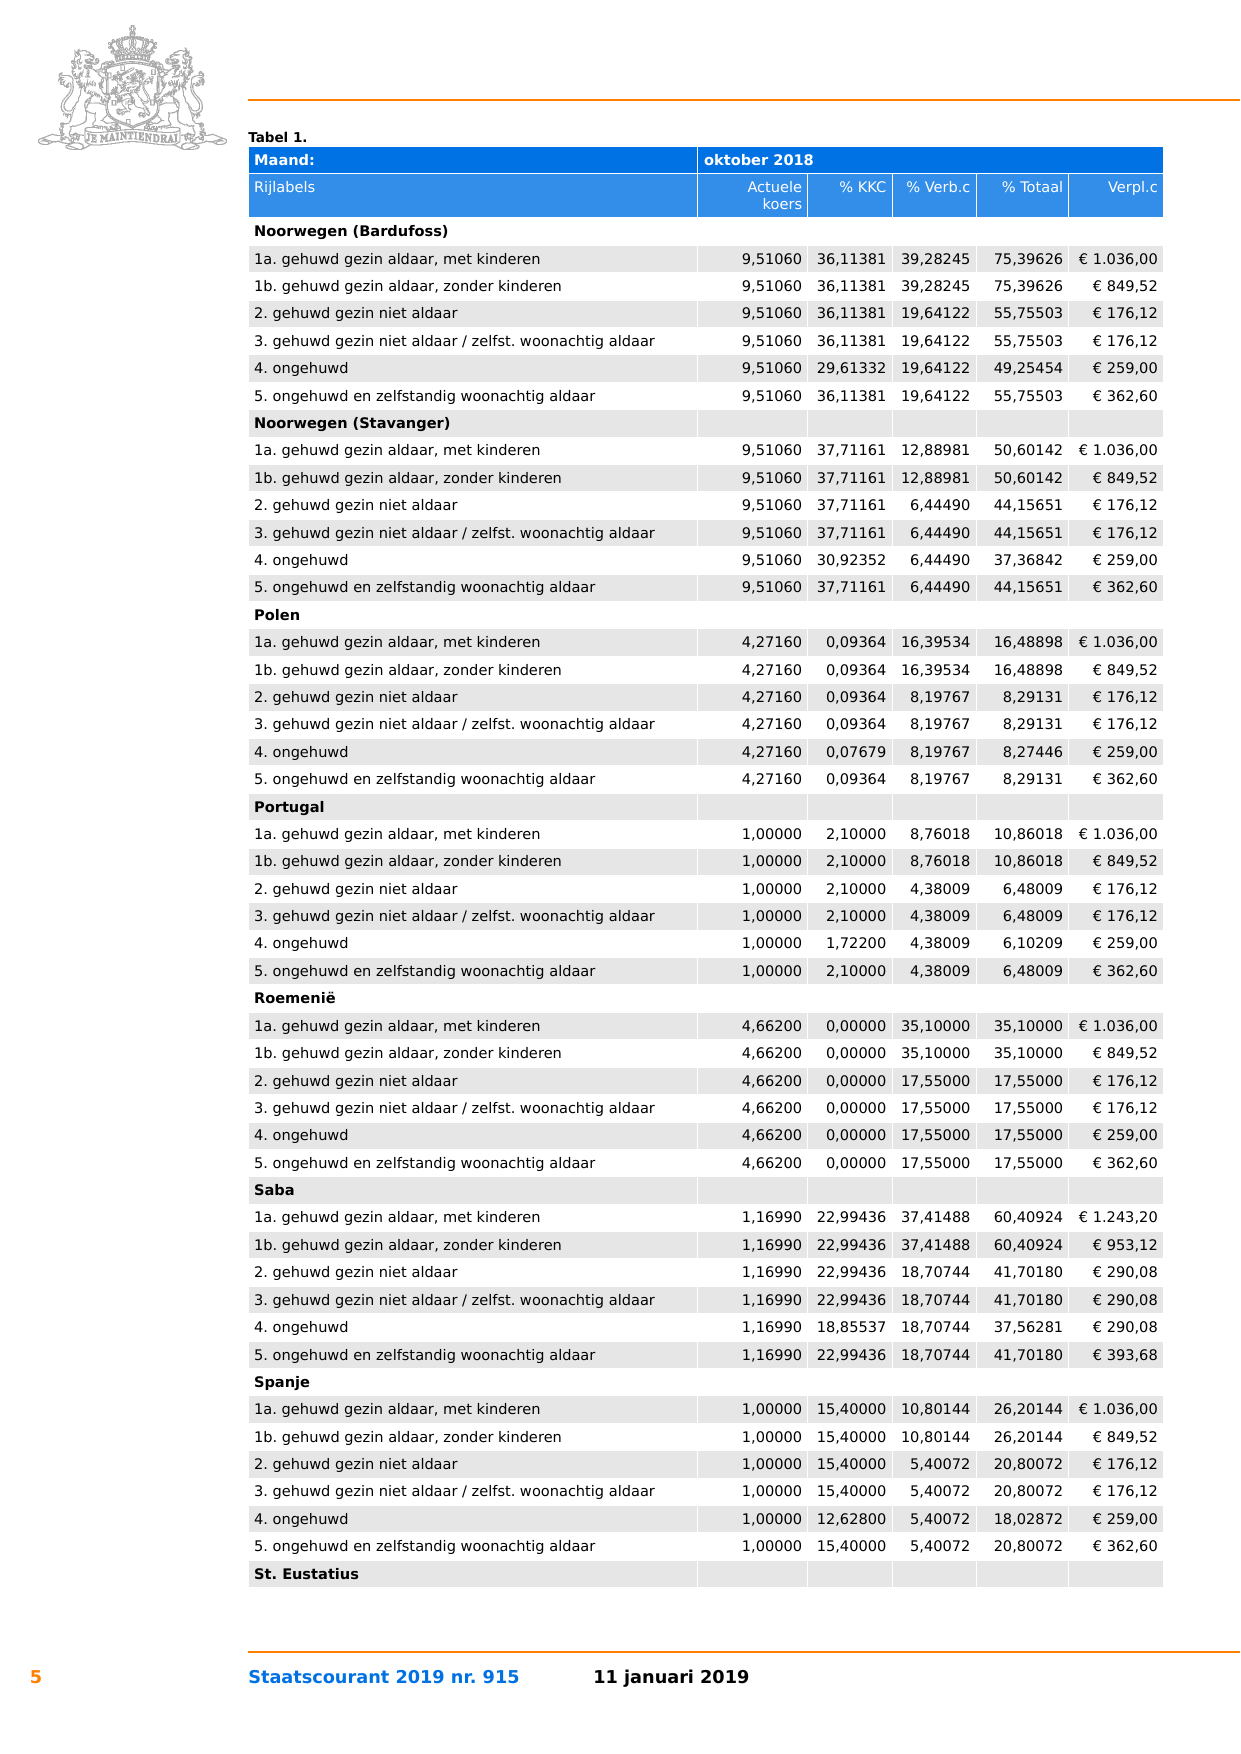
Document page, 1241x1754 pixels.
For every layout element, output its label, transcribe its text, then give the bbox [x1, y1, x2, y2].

table_cell € 176,12 [1069, 712, 1163, 738]
table_cell 37,71161 [808, 575, 892, 601]
table_cell 17,55000 [893, 1150, 976, 1176]
table_cell € 176,12 [1069, 684, 1163, 711]
table_cell 6,48009 [977, 876, 1068, 902]
table_cell [698, 1561, 807, 1587]
table_cell € 176,12 [1069, 1068, 1163, 1094]
table_cell 2,10000 [808, 876, 892, 902]
table_cell 6,44490 [893, 520, 976, 546]
table_cell 49,25454 [977, 355, 1068, 382]
table_cell 60,40924 [977, 1232, 1068, 1258]
table_cell 15,40000 [808, 1479, 892, 1505]
table_cell 4. ongehuwd [249, 1123, 697, 1149]
table_cell 9,51060 [698, 493, 807, 519]
table_cell 17,55000 [977, 1068, 1068, 1094]
table_cell 60,40924 [977, 1205, 1068, 1231]
table_cell 8,19767 [893, 712, 976, 738]
table_cell 2. gehuwd gezin niet aldaar [249, 493, 697, 519]
table_cell 1,00000 [698, 1534, 807, 1560]
table_cell 4,27160 [698, 684, 807, 711]
table_cell 18,85537 [808, 1314, 892, 1341]
table_cell [808, 794, 892, 820]
table_cell 20,80072 [977, 1534, 1068, 1560]
table_cell 22,99436 [808, 1287, 892, 1313]
table_cell 4,38009 [893, 903, 976, 930]
table_cell [808, 1561, 892, 1587]
table_cell 9,51060 [698, 520, 807, 546]
table_cell 4. ongehuwd [249, 931, 697, 957]
table_cell 10,86018 [977, 821, 1068, 847]
table_cell 3. gehuwd gezin niet aldaar / zelfst. woonachtig aldaar [249, 1479, 697, 1505]
table_cell 37,71161 [808, 520, 892, 546]
table_cell [808, 219, 892, 245]
table_cell 9,51060 [698, 575, 807, 601]
table_cell 4,27160 [698, 629, 807, 656]
table_cell 19,64122 [893, 301, 976, 327]
table_cell 4. ongehuwd [249, 355, 697, 382]
table_cell 18,70744 [893, 1260, 976, 1286]
table_cell [977, 602, 1068, 628]
table_cell 8,29131 [977, 766, 1068, 793]
table_cell 1,16990 [698, 1232, 807, 1258]
table_cell 1a. gehuwd gezin aldaar, met kinderen [249, 1396, 697, 1423]
table_cell [893, 410, 976, 437]
table_cell Noorwegen (Stavanger) [249, 410, 697, 437]
table_cell 36,11381 [808, 246, 892, 272]
table_cell 8,19767 [893, 684, 976, 711]
table_cell 5,40072 [893, 1534, 976, 1560]
table_cell 16,39534 [893, 629, 976, 656]
table_cell 44,15651 [977, 520, 1068, 546]
table_cell 15,40000 [808, 1451, 892, 1478]
table_cell 3. gehuwd gezin niet aldaar / zelfst. woonachtig aldaar [249, 520, 697, 546]
table_cell [977, 219, 1068, 245]
table_cell € 362,60 [1069, 766, 1163, 793]
table_cell 16,48898 [977, 629, 1068, 656]
table_cell Polen [249, 602, 697, 628]
table_cell 5,40072 [893, 1506, 976, 1532]
table_cell 8,29131 [977, 712, 1068, 738]
table_cell [893, 602, 976, 628]
table_cell 6,44490 [893, 547, 976, 573]
table_cell 4,38009 [893, 931, 976, 957]
table_cell 19,64122 [893, 328, 976, 354]
table_cell 6,48009 [977, 958, 1068, 984]
table_cell 5. ongehuwd en zelfstandig woonachtig aldaar [249, 1342, 697, 1368]
table_cell 0,00000 [808, 1013, 892, 1039]
table_cell 4. ongehuwd [249, 1506, 697, 1532]
table_cell 0,09364 [808, 684, 892, 711]
table_cell € 176,12 [1069, 1095, 1163, 1121]
table_cell € 176,12 [1069, 301, 1163, 327]
table_cell [808, 986, 892, 1012]
table_cell 26,20144 [977, 1424, 1068, 1450]
table_cell 4,66200 [698, 1150, 807, 1176]
table_cell 50,60142 [977, 465, 1068, 491]
table_cell € 362,60 [1069, 1534, 1163, 1560]
table_cell 0,00000 [808, 1150, 892, 1176]
table_cell 12,88981 [893, 438, 976, 464]
table_cell € 362,60 [1069, 575, 1163, 601]
table_cell 2. gehuwd gezin niet aldaar [249, 1260, 697, 1286]
table_cell 44,15651 [977, 493, 1068, 519]
table_cell € 849,52 [1069, 849, 1163, 875]
table_cell 1a. gehuwd gezin aldaar, met kinderen [249, 246, 697, 272]
table_cell Rijlabels [249, 174, 697, 217]
table_cell 1,00000 [698, 821, 807, 847]
table_cell 3. gehuwd gezin niet aldaar / zelfst. woonachtig aldaar [249, 1287, 697, 1313]
table_cell 2,10000 [808, 903, 892, 930]
table_cell 3. gehuwd gezin niet aldaar / zelfst. woonachtig aldaar [249, 328, 697, 354]
table_cell 2,10000 [808, 958, 892, 984]
table_cell € 176,12 [1069, 903, 1163, 930]
table_cell 6,44490 [893, 493, 976, 519]
table_cell 18,70744 [893, 1342, 976, 1368]
table_cell 1,00000 [698, 849, 807, 875]
table_cell [698, 794, 807, 820]
table_cell € 259,00 [1069, 355, 1163, 382]
table_cell 1b. gehuwd gezin aldaar, zonder kinderen [249, 1232, 697, 1258]
table_cell [698, 1369, 807, 1395]
table_cell 35,10000 [977, 1013, 1068, 1039]
table_cell 5. ongehuwd en zelfstandig woonachtig aldaar [249, 766, 697, 793]
table_cell 19,64122 [893, 383, 976, 409]
table_cell € 259,00 [1069, 1506, 1163, 1532]
table_cell 1,16990 [698, 1260, 807, 1286]
table_cell [893, 219, 976, 245]
table_cell 20,80072 [977, 1479, 1068, 1505]
table_cell 5. ongehuwd en zelfstandig woonachtig aldaar [249, 1150, 697, 1176]
table_cell 22,99436 [808, 1260, 892, 1286]
table_cell [977, 986, 1068, 1012]
table_cell 0,00000 [808, 1068, 892, 1094]
table_cell 4. ongehuwd [249, 547, 697, 573]
table_cell 1,00000 [698, 876, 807, 902]
table_cell 37,71161 [808, 465, 892, 491]
table_cell 37,71161 [808, 438, 892, 464]
table_cell [893, 1177, 976, 1204]
table_cell oktober 2018 [698, 147, 1163, 173]
table_cell € 1.036,00 [1069, 1396, 1163, 1423]
table_cell € 259,00 [1069, 1123, 1163, 1149]
table_cell € 290,08 [1069, 1287, 1163, 1313]
table_cell % KKC [808, 174, 892, 217]
table_cell 17,55000 [977, 1123, 1068, 1149]
table_cell 4,66200 [698, 1013, 807, 1039]
table_cell [977, 794, 1068, 820]
table_cell 15,40000 [808, 1396, 892, 1423]
table_cell 35,10000 [893, 1013, 976, 1039]
table_cell 4,66200 [698, 1040, 807, 1067]
table_cell 55,75503 [977, 383, 1068, 409]
table_cell 1,00000 [698, 1451, 807, 1478]
table_cell 35,10000 [977, 1040, 1068, 1067]
table_cell 6,48009 [977, 903, 1068, 930]
table_cell [893, 986, 976, 1012]
table_cell 8,76018 [893, 849, 976, 875]
table_cell [1069, 1561, 1163, 1587]
table_cell 55,75503 [977, 328, 1068, 354]
table_cell 37,36842 [977, 547, 1068, 573]
table_cell 55,75503 [977, 301, 1068, 327]
table_cell 8,19767 [893, 739, 976, 765]
table_cell 36,11381 [808, 301, 892, 327]
table_cell 4. ongehuwd [249, 739, 697, 765]
table_cell 20,80072 [977, 1451, 1068, 1478]
table_cell 1,00000 [698, 958, 807, 984]
table_cell € 1.036,00 [1069, 821, 1163, 847]
table_cell 50,60142 [977, 438, 1068, 464]
table_cell 9,51060 [698, 547, 807, 573]
table_cell 0,09364 [808, 657, 892, 683]
table_cell 1b. gehuwd gezin aldaar, zonder kinderen [249, 465, 697, 491]
table_cell 9,51060 [698, 465, 807, 491]
table_cell [698, 1177, 807, 1204]
table_cell 4,66200 [698, 1095, 807, 1121]
table_cell 75,39626 [977, 273, 1068, 299]
table_cell Maand: [249, 147, 697, 173]
table_cell [808, 1177, 892, 1204]
table_cell 1,00000 [698, 903, 807, 930]
table_cell € 362,60 [1069, 383, 1163, 409]
table_cell 10,80144 [893, 1424, 976, 1450]
table_cell 17,55000 [893, 1068, 976, 1094]
table_cell 15,40000 [808, 1534, 892, 1560]
table_cell 15,40000 [808, 1424, 892, 1450]
table_cell € 849,52 [1069, 465, 1163, 491]
table_cell 12,62800 [808, 1506, 892, 1532]
table_cell 37,56281 [977, 1314, 1068, 1341]
table_cell € 176,12 [1069, 876, 1163, 902]
table_cell [1069, 410, 1163, 437]
table_cell [977, 1177, 1068, 1204]
table_cell € 849,52 [1069, 657, 1163, 683]
table_cell € 362,60 [1069, 958, 1163, 984]
table_cell 2. gehuwd gezin niet aldaar [249, 301, 697, 327]
table_cell 1,16990 [698, 1342, 807, 1368]
table_cell [893, 1369, 976, 1395]
table_cell 4,38009 [893, 958, 976, 984]
table_cell [808, 410, 892, 437]
table_cell Noorwegen (Bardufoss) [249, 219, 697, 245]
table_cell 2. gehuwd gezin niet aldaar [249, 1451, 697, 1478]
table_cell € 259,00 [1069, 739, 1163, 765]
table_cell 4,27160 [698, 657, 807, 683]
table_cell € 1.036,00 [1069, 246, 1163, 272]
table_cell 4,38009 [893, 876, 976, 902]
table_cell 8,29131 [977, 684, 1068, 711]
table_cell [698, 219, 807, 245]
table_cell 2. gehuwd gezin niet aldaar [249, 1068, 697, 1094]
table_cell 36,11381 [808, 273, 892, 299]
table_cell [893, 1561, 976, 1587]
table_cell Roemenië [249, 986, 697, 1012]
table_cell 0,00000 [808, 1040, 892, 1067]
table_cell 19,64122 [893, 355, 976, 382]
table_cell 9,51060 [698, 328, 807, 354]
table_cell 1b. gehuwd gezin aldaar, zonder kinderen [249, 1040, 697, 1067]
table_cell 8,19767 [893, 766, 976, 793]
table_cell € 290,08 [1069, 1260, 1163, 1286]
table_cell 2. gehuwd gezin niet aldaar [249, 876, 697, 902]
picture [38, 25, 227, 150]
table_cell 1,00000 [698, 1396, 807, 1423]
table_cell [1069, 1369, 1163, 1395]
table_cell 26,20144 [977, 1396, 1068, 1423]
table_header Tabel 1. [248, 130, 1163, 146]
table_cell 36,11381 [808, 328, 892, 354]
table_cell 17,55000 [893, 1095, 976, 1121]
table_cell 4,27160 [698, 712, 807, 738]
table_cell [1069, 602, 1163, 628]
table_cell 1a. gehuwd gezin aldaar, met kinderen [249, 629, 697, 656]
table_cell 1a. gehuwd gezin aldaar, met kinderen [249, 1013, 697, 1039]
table_cell 29,61332 [808, 355, 892, 382]
table_cell € 1.036,00 [1069, 629, 1163, 656]
table_cell 17,55000 [977, 1095, 1068, 1121]
table_cell 9,51060 [698, 246, 807, 272]
table_cell 1,72200 [808, 931, 892, 957]
table_cell 1b. gehuwd gezin aldaar, zonder kinderen [249, 849, 697, 875]
table_cell 0,07679 [808, 739, 892, 765]
table_cell St. Eustatius [249, 1561, 697, 1587]
table_cell [698, 986, 807, 1012]
table_cell € 176,12 [1069, 520, 1163, 546]
table_cell 18,70744 [893, 1287, 976, 1313]
table_cell [977, 1369, 1068, 1395]
table_cell [1069, 794, 1163, 820]
table_cell 17,55000 [977, 1150, 1068, 1176]
table_cell € 176,12 [1069, 1479, 1163, 1505]
table_cell 1a. gehuwd gezin aldaar, met kinderen [249, 1205, 697, 1231]
table_cell € 176,12 [1069, 493, 1163, 519]
table_cell [698, 602, 807, 628]
table_cell 8,27446 [977, 739, 1068, 765]
table_cell [1069, 1177, 1163, 1204]
table_cell 10,80144 [893, 1396, 976, 1423]
table_cell 1a. gehuwd gezin aldaar, met kinderen [249, 821, 697, 847]
table_cell 1a. gehuwd gezin aldaar, met kinderen [249, 438, 697, 464]
table_cell 5. ongehuwd en zelfstandig woonachtig aldaar [249, 958, 697, 984]
table_cell € 1.036,00 [1069, 1013, 1163, 1039]
table_cell 1,16990 [698, 1205, 807, 1231]
table_cell 4,27160 [698, 739, 807, 765]
table_cell 0,00000 [808, 1123, 892, 1149]
table_cell 35,10000 [893, 1040, 976, 1067]
table_cell 1b. gehuwd gezin aldaar, zonder kinderen [249, 657, 697, 683]
table_cell 9,51060 [698, 383, 807, 409]
table_cell € 849,52 [1069, 1424, 1163, 1450]
table_cell € 176,12 [1069, 328, 1163, 354]
table_cell [1069, 986, 1163, 1012]
table_cell 9,51060 [698, 301, 807, 327]
table_cell € 393,68 [1069, 1342, 1163, 1368]
table_cell 0,09364 [808, 766, 892, 793]
table_cell 4,66200 [698, 1123, 807, 1149]
table_cell Verpl.c [1069, 174, 1163, 217]
table_cell 9,51060 [698, 438, 807, 464]
table_cell 1b. gehuwd gezin aldaar, zonder kinderen [249, 1424, 697, 1450]
table_cell 41,70180 [977, 1287, 1068, 1313]
table_cell [808, 1369, 892, 1395]
table_cell 17,55000 [893, 1123, 976, 1149]
table_cell 5,40072 [893, 1451, 976, 1478]
table_cell 3. gehuwd gezin niet aldaar / zelfst. woonachtig aldaar [249, 1095, 697, 1121]
table_cell 1,00000 [698, 1424, 807, 1450]
table_cell € 953,12 [1069, 1232, 1163, 1258]
table_cell 8,76018 [893, 821, 976, 847]
table_cell 5. ongehuwd en zelfstandig woonachtig aldaar [249, 575, 697, 601]
table_cell 2. gehuwd gezin niet aldaar [249, 684, 697, 711]
table_cell 4. ongehuwd [249, 1314, 697, 1341]
table_cell € 290,08 [1069, 1314, 1163, 1341]
table_cell 5. ongehuwd en zelfstandig woonachtig aldaar [249, 1534, 697, 1560]
table_cell [1069, 219, 1163, 245]
table_cell 75,39626 [977, 246, 1068, 272]
table_cell 2,10000 [808, 849, 892, 875]
table_cell 0,09364 [808, 712, 892, 738]
table_cell 3. gehuwd gezin niet aldaar / zelfst. woonachtig aldaar [249, 712, 697, 738]
table_cell 4,66200 [698, 1068, 807, 1094]
table_cell 41,70180 [977, 1260, 1068, 1286]
table_cell 12,88981 [893, 465, 976, 491]
table_cell 4,27160 [698, 766, 807, 793]
table_cell 1,00000 [698, 1506, 807, 1532]
table_cell 41,70180 [977, 1342, 1068, 1368]
table_cell € 1.243,20 [1069, 1205, 1163, 1231]
table_cell € 849,52 [1069, 273, 1163, 299]
table_cell 37,41488 [893, 1205, 976, 1231]
table_cell 1,00000 [698, 931, 807, 957]
table_cell 18,02872 [977, 1506, 1068, 1532]
table_cell 16,39534 [893, 657, 976, 683]
table_cell Actuele koers [698, 174, 807, 217]
table_cell 5,40072 [893, 1479, 976, 1505]
table_cell [977, 1561, 1068, 1587]
table_cell € 259,00 [1069, 547, 1163, 573]
table_cell € 176,12 [1069, 1451, 1163, 1478]
table_cell [977, 410, 1068, 437]
table_cell Portugal [249, 794, 697, 820]
table_cell 37,71161 [808, 493, 892, 519]
table_cell 10,86018 [977, 849, 1068, 875]
table_cell 22,99436 [808, 1232, 892, 1258]
table_cell 1b. gehuwd gezin aldaar, zonder kinderen [249, 273, 697, 299]
table_cell 0,00000 [808, 1095, 892, 1121]
table_cell 22,99436 [808, 1342, 892, 1368]
table_cell 39,28245 [893, 246, 976, 272]
table_cell 3. gehuwd gezin niet aldaar / zelfst. woonachtig aldaar [249, 903, 697, 930]
table_cell 5. ongehuwd en zelfstandig woonachtig aldaar [249, 383, 697, 409]
table_cell € 362,60 [1069, 1150, 1163, 1176]
table_cell 9,51060 [698, 355, 807, 382]
table_cell 6,44490 [893, 575, 976, 601]
table_cell € 849,52 [1069, 1040, 1163, 1067]
table_cell 0,09364 [808, 629, 892, 656]
table_cell 39,28245 [893, 273, 976, 299]
table_cell € 259,00 [1069, 931, 1163, 957]
table_cell Spanje [249, 1369, 697, 1395]
table_cell Saba [249, 1177, 697, 1204]
table_cell [808, 602, 892, 628]
table_cell [893, 794, 976, 820]
table_cell [698, 410, 807, 437]
table_cell 18,70744 [893, 1314, 976, 1341]
table_cell 1,00000 [698, 1479, 807, 1505]
table_cell % Verb.c [893, 174, 976, 217]
table_cell 16,48898 [977, 657, 1068, 683]
table_cell 1,16990 [698, 1314, 807, 1341]
table_cell 30,92352 [808, 547, 892, 573]
table_cell 44,15651 [977, 575, 1068, 601]
table_cell € 1.036,00 [1069, 438, 1163, 464]
table_cell 36,11381 [808, 383, 892, 409]
table_cell 22,99436 [808, 1205, 892, 1231]
table_cell 1,16990 [698, 1287, 807, 1313]
table_cell 9,51060 [698, 273, 807, 299]
table_cell 6,10209 [977, 931, 1068, 957]
table_cell % Totaal [977, 174, 1068, 217]
table_cell 37,41488 [893, 1232, 976, 1258]
table_cell 2,10000 [808, 821, 892, 847]
